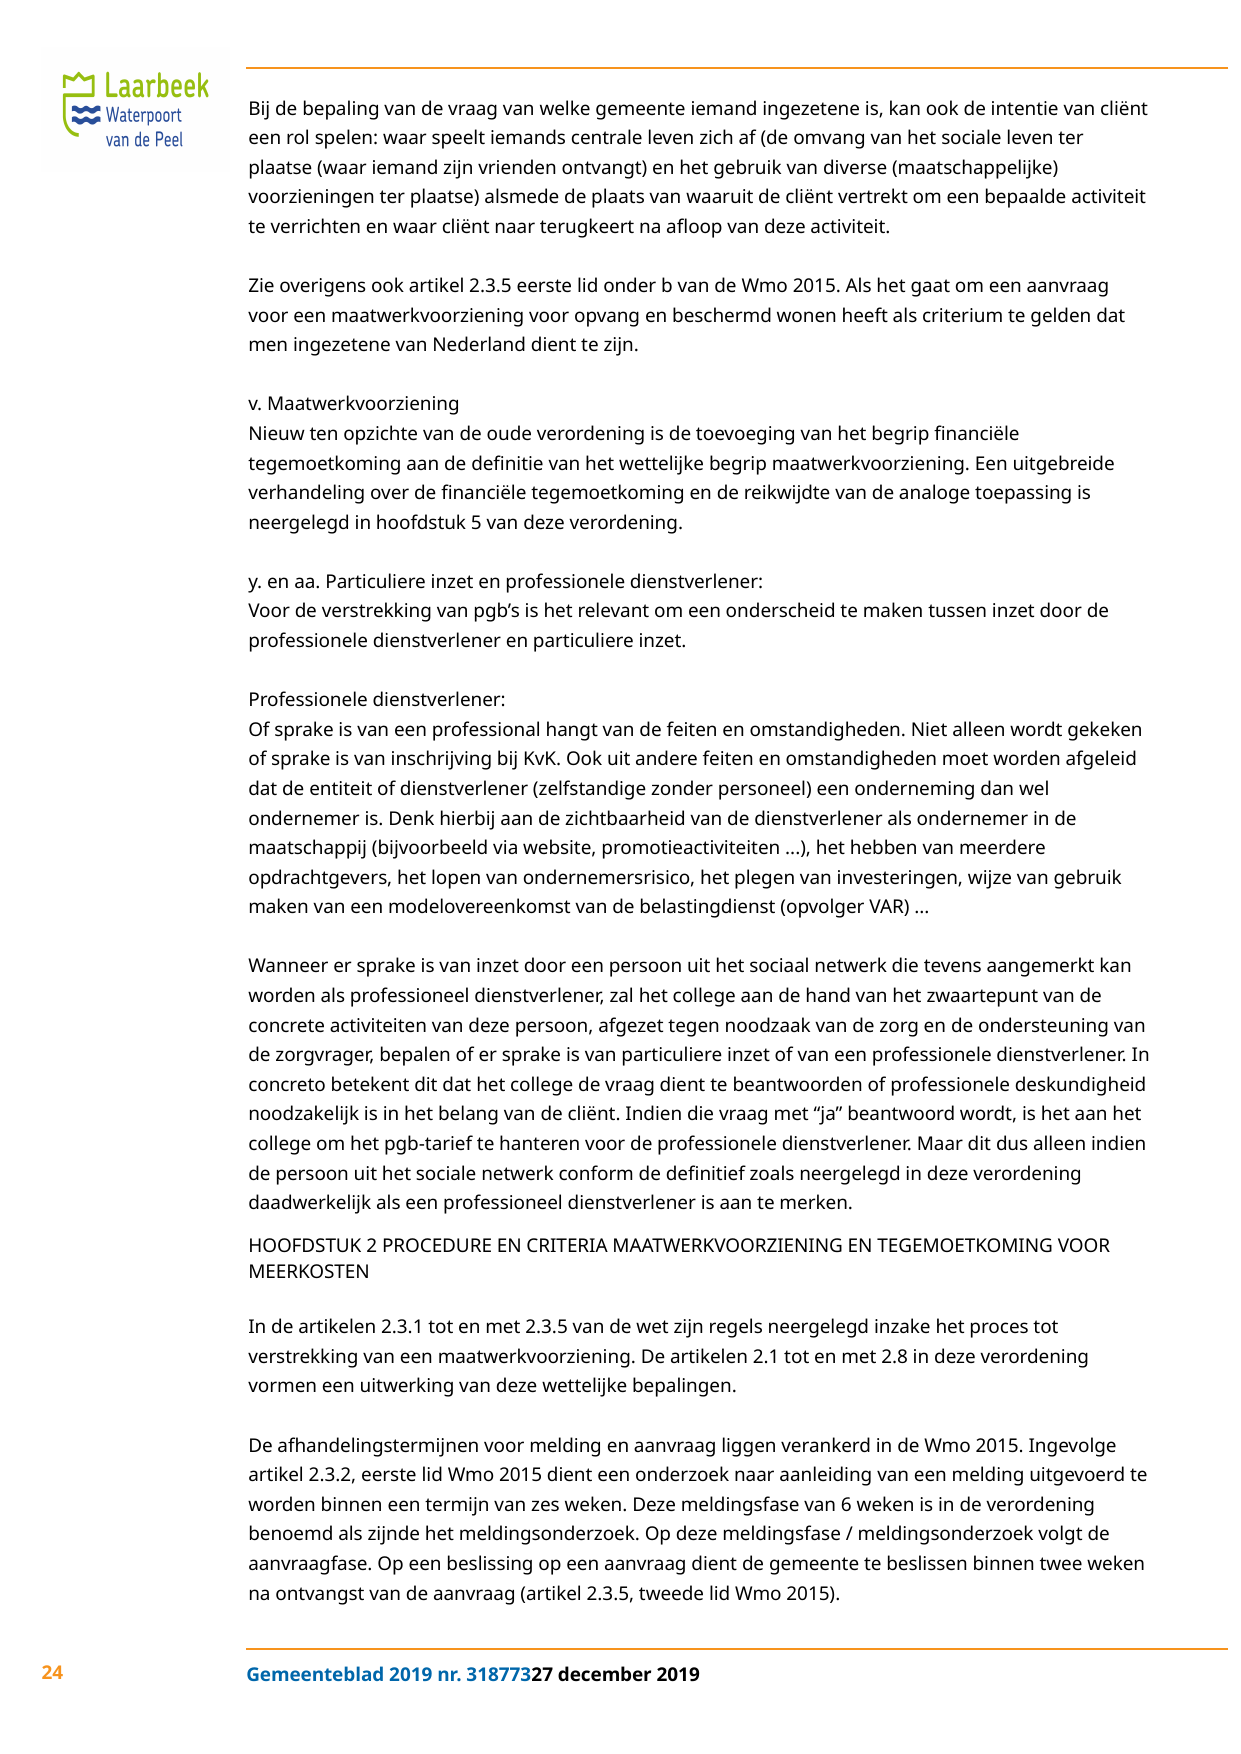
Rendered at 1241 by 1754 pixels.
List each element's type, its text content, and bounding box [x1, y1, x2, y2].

text y. en aa. Particuliere inzet en professionele dienstverlener: [248, 568, 1152, 594]
text Nieuw ten opzichte van de oude verordening is de toevoeging van het begrip financiële tegemoetkoming aan de definitie van het wettelijke begrip maatwerkvoorziening. Een uitgebreide verhandeling over de financiële tegemoetkoming en de reikwijdte van de analoge toepassing is neergelegd in hoofdstuk 5 van deze verordening. [248, 420, 1152, 535]
text Bij de bepaling van de vraag van welke gemeente iemand ingezetene is, kan ook de intentie van cliënt een rol spelen: waar speelt iemands centrale leven zich af (de omvang van het sociale leven ter plaatse (waar iemand zijn vrienden ontvangt) en het gebruik van diverse (maatschappelijke) voorzieningen ter plaatse) alsmede de plaats van waaruit de cliënt vertrekt om een bepaalde activiteit te verrichten en waar cliënt naar terugkeert na afloop van deze activiteit. [248, 95, 1152, 239]
text Voor de verstrekking van pgb’s is het relevant om een onderscheid te maken tussen inzet door de professionele dienstverlener en particuliere inzet. [248, 598, 1152, 653]
text Of sprake is van een professional hangt van de feiten en omstandigheden. Niet alleen wordt gekeken of sprake is van inschrijving bij KvK. Ook uit andere feiten en omstandigheden moet worden afgeleid dat de entiteit of dienstverlener (zelfstandige zonder personeel) een onderneming dan wel ondernemer is. Denk hierbij aan de zichtbaarheid van de dienstverlener als ondernemer in de maatschappij (bijvoorbeeld via website, promotieactiviteiten ...), het hebben van meerdere opdrachtgevers, het lopen van ondernemersrisico, het plegen van investeringen, wijze van gebruik maken van een modelovereenkomst van de belastingdienst (opvolger VAR) ... [248, 716, 1152, 919]
text Wanneer er sprake is van inzet door een persoon uit het sociaal netwerk die tevens aangemerkt kan worden als professioneel dienstverlener, zal het college aan de hand van het zwaartepunt van de concrete activiteiten van deze persoon, afgezet tegen noodzaak van de zorg en de ondersteuning van de zorgvrager, bepalen of er sprake is van particuliere inzet of van een professionele dienstverlener. In concreto betekent dit dat het college de vraag dient te beantwoorden of professionele deskundigheid noodzakelijk is in het belang van de cliënt. Indien die vraag met “ja” beantwoord wordt, is het aan het college om het pgb-tarief te hanteren voor de professionele dienstverlener. Maar dit dus alleen indien de persoon uit het sociale netwerk conform de definitief zoals neergelegd in deze verordening daadwerkelijk als een professioneel dienstverlener is aan te merken. [248, 953, 1152, 1215]
text De afhandelingstermijnen voor melding en aanvraag liggen verankerd in de Wmo 2015. Ingevolge artikel 2.3.2, eerste lid Wmo 2015 dient een onderzoek naar aanleiding van een melding uitgevoerd te worden binnen een termijn van zes weken. Deze meldingsfase van 6 weken is in de verordening benoemd als zijnde het meldingsonderzoek. Op deze meldingsfase / meldingsonderzoek volgt de aanvraagfase. Op een beslissing op een aanvraag dient de gemeente te beslissen binnen twee weken na ontvangst van de aanvraag (artikel 2.3.5, tweede lid Wmo 2015). [248, 1432, 1152, 1606]
picture [41, 47, 231, 172]
text HOOFDSTUK 2 PROCEDURE EN CRITERIA MAATWERKVOORZIENING EN TEGEMOETKOMING VOOR MEERKOSTEN [248, 1232, 1152, 1284]
text v. Maatwerkvoorziening [248, 391, 1152, 416]
text In de artikelen 2.3.1 tot en met 2.3.5 van de wet zijn regels neergelegd inzake het proces tot verstrekking van een maatwerkvoorziening. De artikelen 2.1 tot en met 2.8 in deze verordening vormen een uitwerking van deze wettelijke bepalingen. [248, 1313, 1152, 1398]
text Professionele dienstverlener: [248, 686, 1152, 712]
text Zie overigens ook artikel 2.3.5 eerste lid onder b van de Wmo 2015. Als het gaat om een aanvraag voor een maatwerkvoorziening voor opvang en beschermd wonen heeft als criterium te gelden dat men ingezetene van Nederland dient te zijn. [248, 272, 1152, 357]
